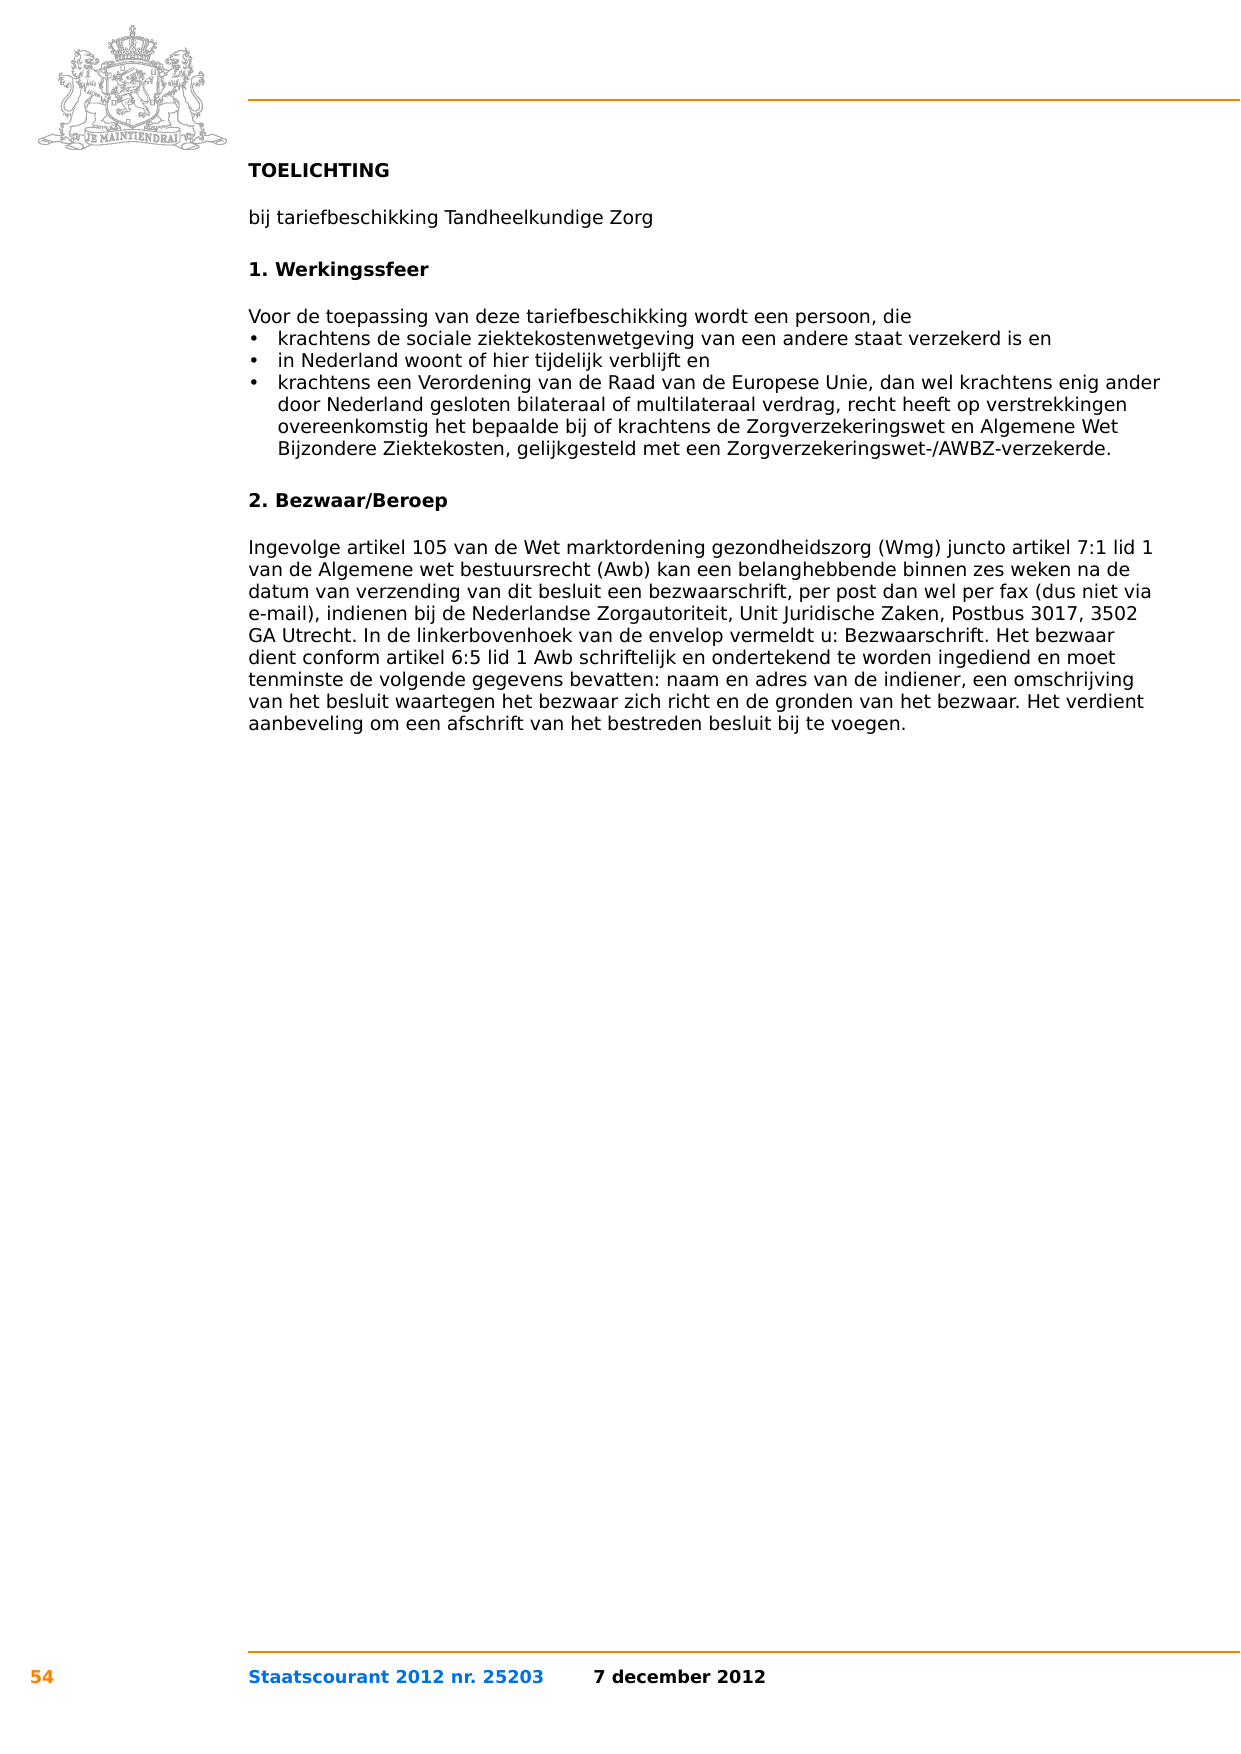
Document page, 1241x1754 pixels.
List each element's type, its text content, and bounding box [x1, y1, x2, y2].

text Voor de toepassing van deze tariefbeschikking wordt een persoon, die [248, 306, 1163, 328]
subtitle 2. Bezwaar/Beroep [248, 490, 1163, 512]
picture [38, 25, 227, 150]
text Ingevolge artikel 105 van de Wet marktordening gezondheidszorg (Wmg) juncto artikel 7:1 lid 1 van de Algemene wet bestuursrecht (Awb) kan een belanghebbende binnen zes weken na de datum van verzending van dit besluit een bezwaarschrift, per post dan wel per fax (dus niet via e-mail), indienen bij de Nederlandse Zorgautoriteit, Unit Juridische Zaken, Postbus 3017, 3502 GA Utrecht. In de linkerbovenhoek van de envelop vermeldt u: Bezwaarschrift. Het bezwaar dient conform artikel 6:5 lid 1 Awb schriftelijk en ondertekend te worden ingediend en moet tenminste de volgende gegevens bevatten: naam en adres van de indiener, een omschrijving van het besluit waartegen het bezwaar zich richt en de gronden van het bezwaar. Het verdient aanbeveling om een afschrift van het bestreden besluit bij te voegen. [248, 537, 1163, 734]
text bij tariefbeschikking Tandheelkundige Zorg [248, 207, 1163, 229]
subtitle TOELICHTING [248, 160, 1163, 182]
text • krachtens de sociale ziektekostenwetgeving van een andere staat verzekerd is en [248, 328, 1163, 350]
subtitle 1. Werkingssfeer [248, 259, 1163, 281]
text • in Nederland woont of hier tijdelijk verblijft en [248, 350, 1163, 372]
text • krachtens een Verordening van de Raad van de Europese Unie, dan wel krachtens enig ander door Nederland gesloten bilateraal of multilateraal verdrag, recht heeft op verstrekkingen overeenkomstig het bepaalde bij of krachtens de Zorgverzekeringswet en Algemene Wet Bijzondere Ziektekosten, gelijkgesteld met een Zorgverzekeringswet-/AWBZ-verzekerde. [248, 372, 1163, 460]
